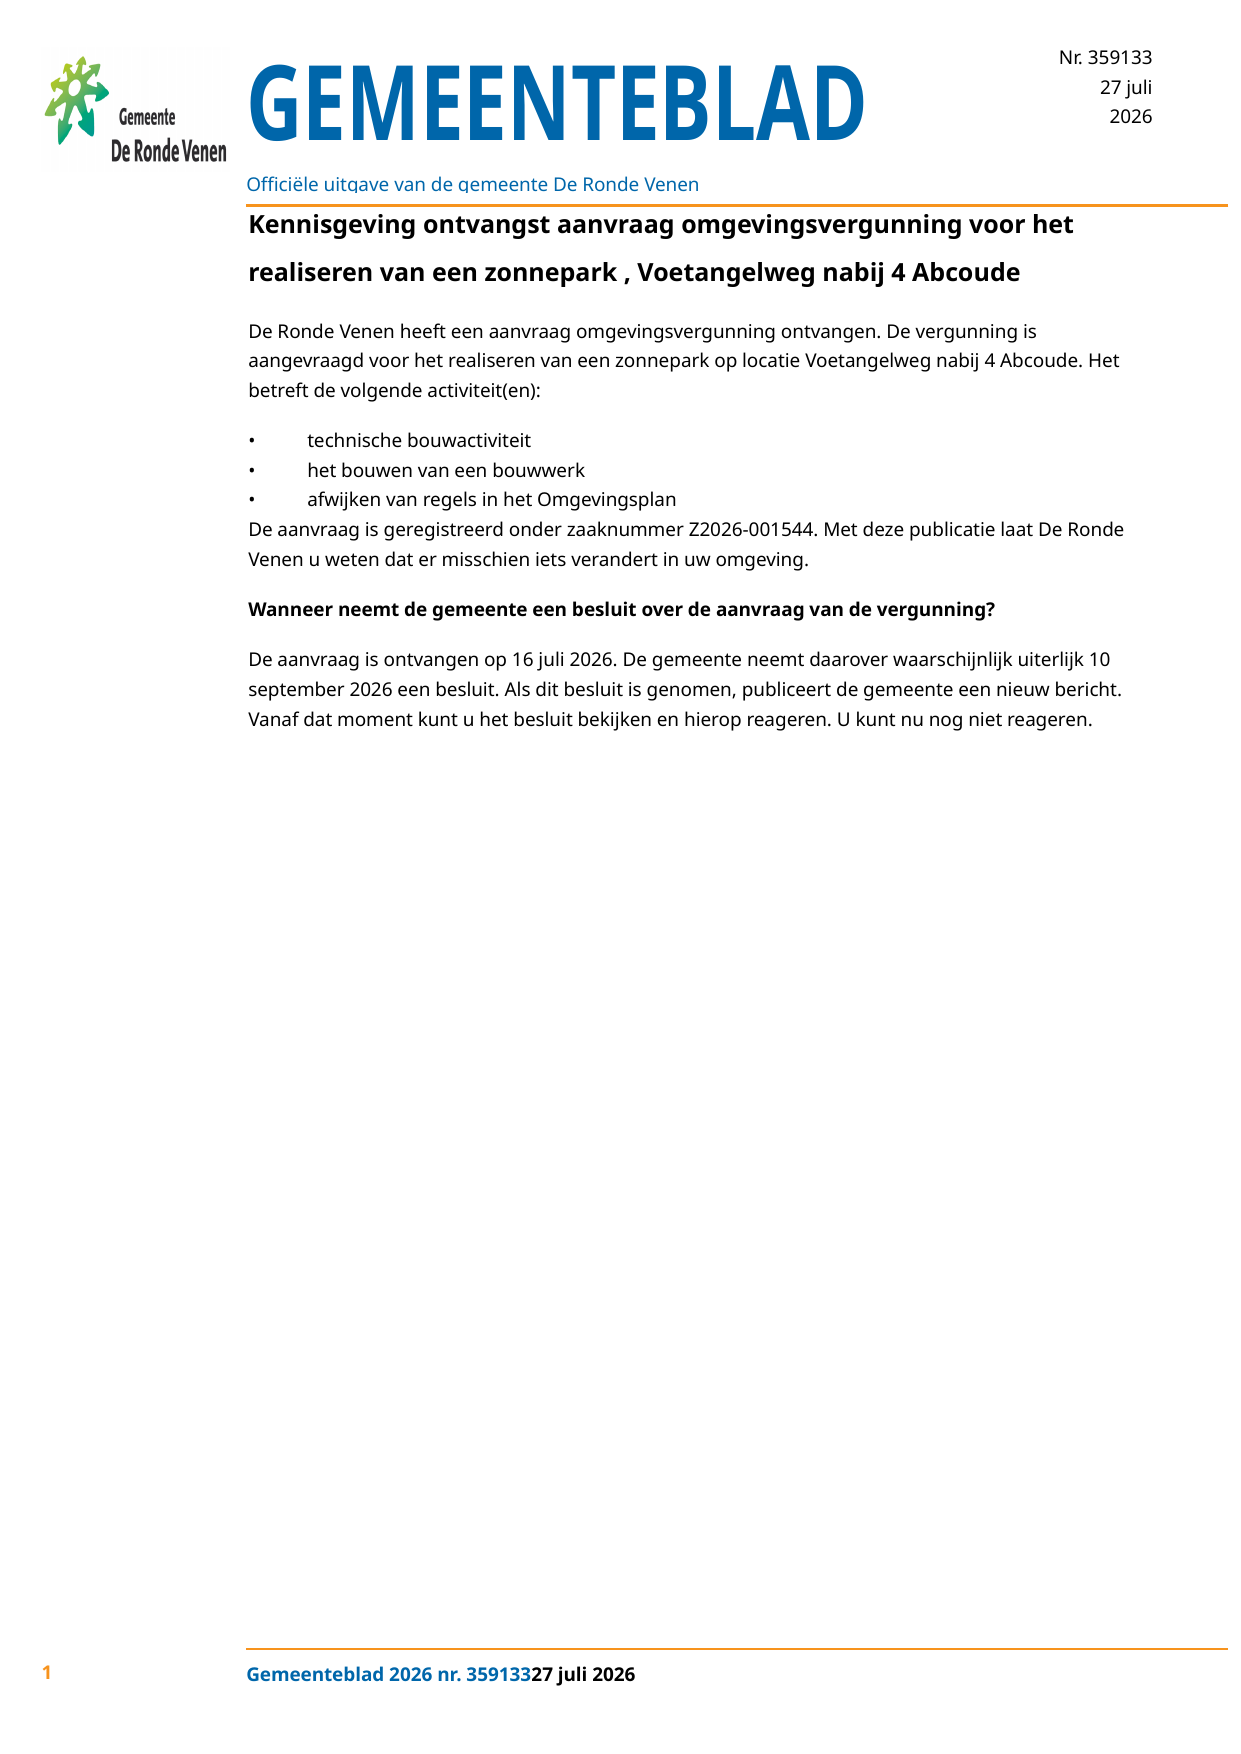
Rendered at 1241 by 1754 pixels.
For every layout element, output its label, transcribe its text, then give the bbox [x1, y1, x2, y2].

text Kennisgeving ontvangst aanvraag omgevingsvergunning voor het realiseren van een zonnepark , Voetangelweg nabij 4 Abcoude [248, 207, 1152, 288]
text De aanvraag is geregistreerd onder zaaknummer Z2026-001544. Met deze publicatie laat De Ronde Venen u weten dat er misschien iets verandert in uw omgeving. [248, 516, 1152, 572]
picture [41, 47, 231, 172]
list technische bouwactiviteit [248, 427, 1152, 453]
text Wanneer neemt de gemeente een besluit over de aanvraag van de vergunning? [248, 596, 1152, 622]
text De Ronde Venen heeft een aanvraag omgevingsvergunning ontvangen. De vergunning is aangevraagd voor het realiseren van een zonnepark op locatie Voetangelweg nabij 4 Abcoude. Het betreft de volgende activiteit(en): [248, 318, 1152, 403]
list het bouwen van een bouwwerk [248, 457, 1152, 483]
text De aanvraag is ontvangen op 16 juli 2026. De gemeente neemt daarover waarschijnlijk uiterlijk 10 september 2026 een besluit. Als dit besluit is genomen, publiceert de gemeente een nieuw bericht. Vanaf dat moment kunt u het besluit bekijken en hierop reageren. U kunt nu nog niet reageren. [248, 647, 1152, 732]
list afwijken van regels in het Omgevingsplan [248, 487, 1152, 512]
